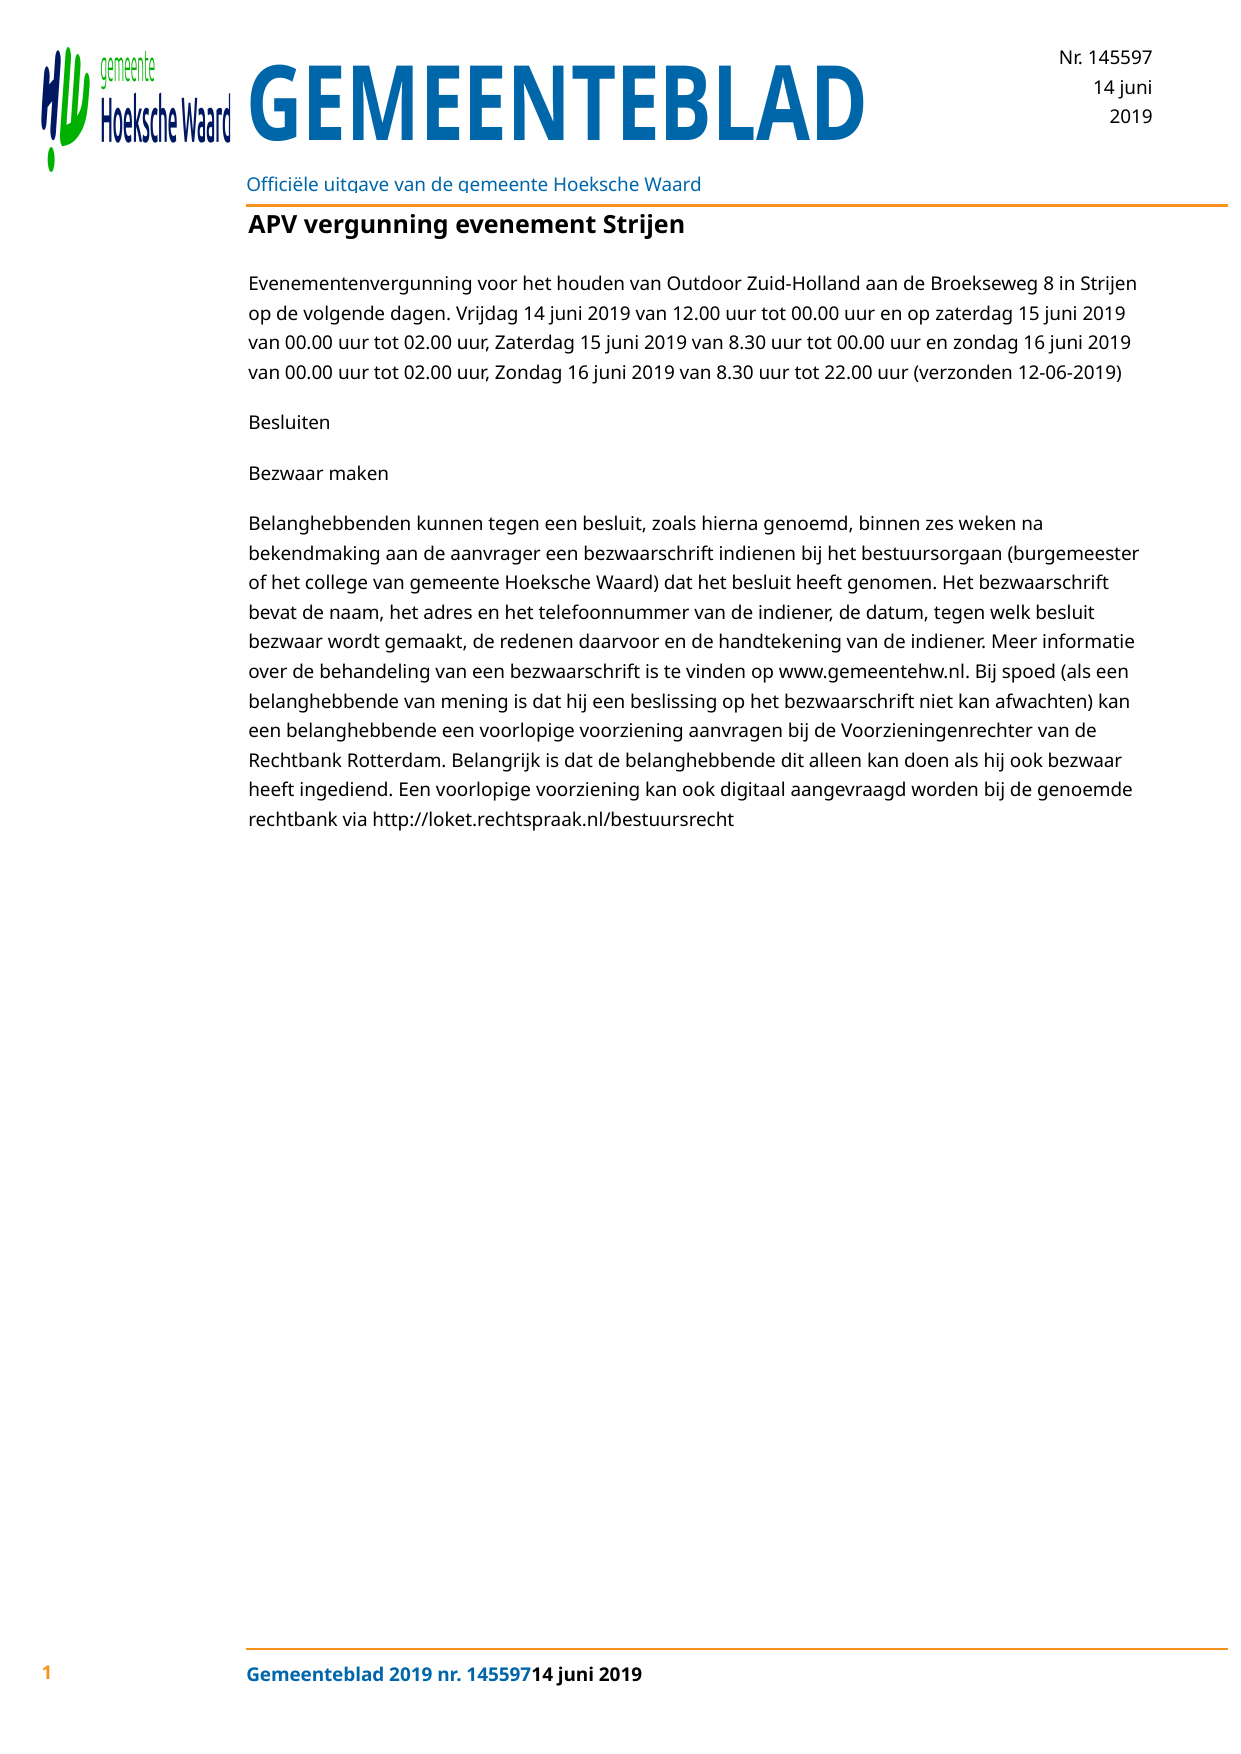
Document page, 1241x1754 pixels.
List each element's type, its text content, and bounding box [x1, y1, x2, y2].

text Bezwaar maken [248, 460, 1152, 486]
text Evenementenvergunning voor het houden van Outdoor Zuid-Holland aan de Broekseweg 8 in Strijen op de volgende dagen. Vrijdag 14 juni 2019 van 12.00 uur tot 00.00 uur en op zaterdag 15 juni 2019 van 00.00 uur tot 02.00 uur, Zaterdag 15 juni 2019 van 8.30 uur tot 00.00 uur en zondag 16 juni 2019 van 00.00 uur tot 02.00 uur, Zondag 16 juni 2019 van 8.30 uur tot 22.00 uur (verzonden 12-06-2019) [248, 270, 1152, 385]
text Besluiten [248, 409, 1152, 435]
text APV vergunning evenement Strijen [248, 207, 1152, 241]
picture [41, 47, 231, 172]
text Belanghebbenden kunnen tegen een besluit, zoals hierna genoemd, binnen zes weken na bekendmaking aan de aanvrager een bezwaarschrift indienen bij het bestuursorgaan (burgemeester of het college van gemeente Hoeksche Waard) dat het besluit heeft genomen. Het bezwaarschrift bevat de naam, het adres en het telefoonnummer van de indiener, de datum, tegen welk besluit bezwaar wordt gemaakt, de redenen daarvoor en de handtekening van de indiener. Meer informatie over de behandeling van een bezwaarschrift is te vinden op www.gemeentehw.nl. Bij spoed (als een belanghebbende van mening is dat hij een beslissing op het bezwaarschrift niet kan afwachten) kan een belanghebbende een voorlopige voorziening aanvragen bij de Voorzieningenrechter van de Rechtbank Rotterdam. Belangrijk is dat de belanghebbende dit alleen kan doen als hij ook bezwaar heeft ingediend. Een voorlopige voorziening kan ook digitaal aangevraagd worden bij de genoemde rechtbank via http://loket.rechtspraak.nl/bestuursrecht [248, 510, 1152, 832]
